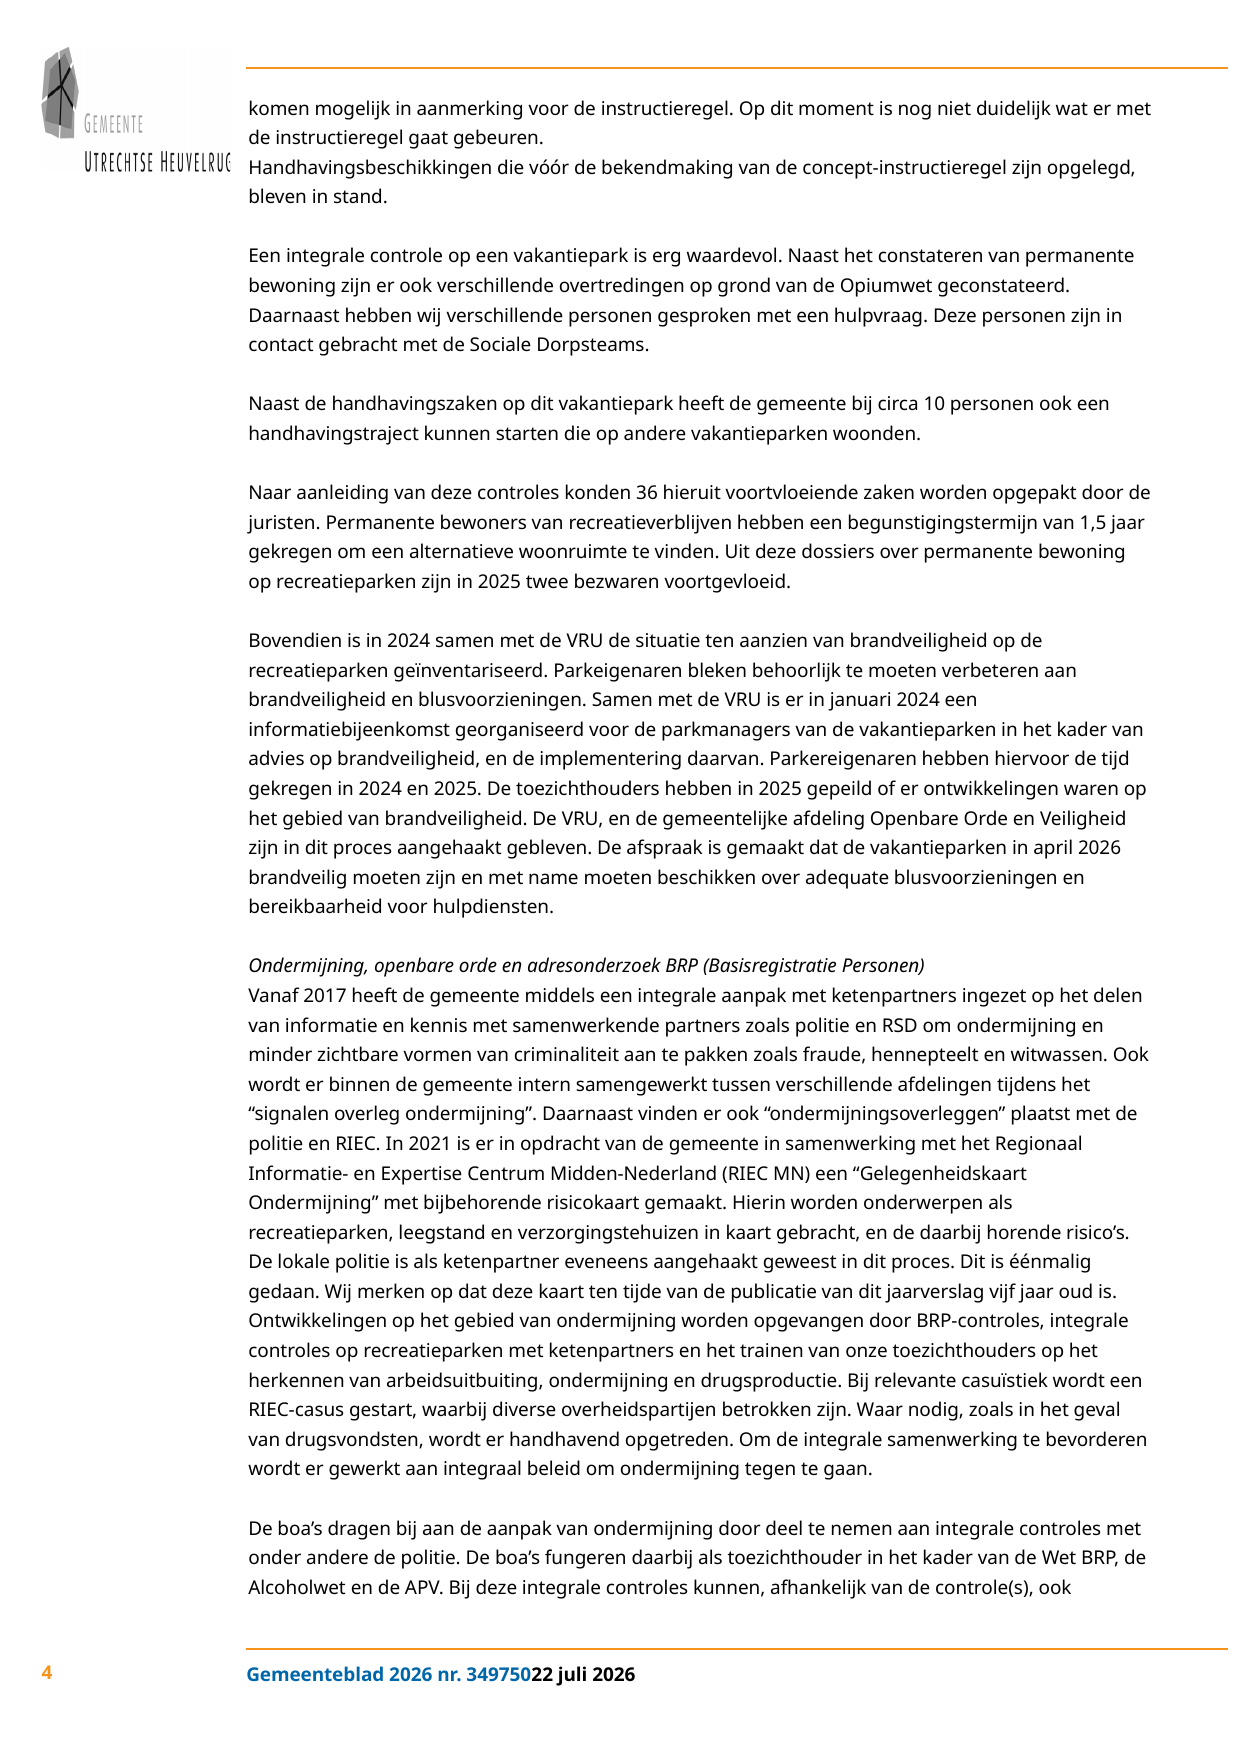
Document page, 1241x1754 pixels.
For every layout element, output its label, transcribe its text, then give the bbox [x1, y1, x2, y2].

text Naar aanleiding van deze controles konden 36 hieruit voortvloeiende zaken worden opgepakt door de juristen. Permanente bewoners van recreatieverblijven hebben een begunstigingstermijn van 1,5 jaar gekregen om een alternatieve woonruimte te vinden. Uit deze dossiers over permanente bewoning op recreatieparken zijn in 2025 twee bezwaren voortgevloeid. [248, 479, 1152, 594]
text komen mogelijk in aanmerking voor de instructieregel. Op dit moment is nog niet duidelijk wat er met de instructieregel gaat gebeuren. [248, 95, 1152, 150]
text Naast de handhavingszaken op dit vakantiepark heeft de gemeente bij circa 10 personen ook een handhavingstraject kunnen starten die op andere vakantieparken woonden. [248, 391, 1152, 446]
text De boa’s dragen bij aan de aanpak van ondermijning door deel te nemen aan integrale controles met onder andere de politie. De boa’s fungeren daarbij als toezichthouder in het kader van de Wet BRP, de Alcoholwet en de APV. Bij deze integrale controles kunnen, afhankelijk van de controle(s), ook [248, 1515, 1152, 1600]
text Een integrale controle op een vakantiepark is erg waardevol. Naast het constateren van permanente bewoning zijn er ook verschillende overtredingen op grond van de Opiumwet geconstateerd. Daarnaast hebben wij verschillende personen gesproken met een hulpvraag. Deze personen zijn in contact gebracht met de Sociale Dorpsteams. [248, 243, 1152, 357]
picture [41, 47, 231, 172]
text Vanaf 2017 heeft de gemeente middels een integrale aanpak met ketenpartners ingezet op het delen van informatie en kennis met samenwerkende partners zoals politie en RSD om ondermijning en minder zichtbare vormen van criminaliteit aan te pakken zoals fraude, hennepteelt en witwassen. Ook wordt er binnen de gemeente intern samengewerkt tussen verschillende afdelingen tijdens het “signalen overleg ondermijning”. Daarnaast vinden er ook “ondermijningsoverleggen” plaatst met de politie en RIEC. In 2021 is er in opdracht van de gemeente in samenwerking met het Regionaal Informatie- en Expertise Centrum Midden-Nederland (RIEC MN) een “Gelegenheidskaart Ondermijning” met bijbehorende risicokaart gemaakt. Hierin worden onderwerpen als recreatieparken, leegstand en verzorgingstehuizen in kaart gebracht, en de daarbij horende risico’s. De lokale politie is als ketenpartner eveneens aangehaakt geweest in dit proces. Dit is éénmalig gedaan. Wij merken op dat deze kaart ten tijde van de publicatie van dit jaarverslag vijf jaar oud is. Ontwikkelingen op het gebied van ondermijning worden opgevangen door BRP-controles, integrale controles op recreatieparken met ketenpartners en het trainen van onze toezichthouders op het herkennen van arbeidsuitbuiting, ondermijning en drugsproductie. Bij relevante casuïstiek wordt een RIEC-casus gestart, waarbij diverse overheidspartijen betrokken zijn. Waar nodig, zoals in het geval van drugsvondsten, wordt er handhavend opgetreden. Om de integrale samenwerking te bevorderen wordt er gewerkt aan integraal beleid om ondermijning tegen te gaan. [248, 982, 1152, 1481]
text Bovendien is in 2024 samen met de VRU de situatie ten aanzien van brandveiligheid op de recreatieparken geïnventariseerd. Parkeigenaren bleken behoorlijk te moeten verbeteren aan brandveiligheid en blusvoorzieningen. Samen met de VRU is er in januari 2024 een informatiebijeenkomst georganiseerd voor de parkmanagers van de vakantieparken in het kader van advies op brandveiligheid, en de implementering daarvan. Parkereigenaren hebben hiervoor de tijd gekregen in 2024 en 2025. De toezichthouders hebben in 2025 gepeild of er ontwikkelingen waren op het gebied van brandveiligheid. De VRU, en de gemeentelijke afdeling Openbare Orde en Veiligheid zijn in dit proces aangehaakt gebleven. De afspraak is gemaakt dat de vakantieparken in april 2026 brandveilig moeten zijn en met name moeten beschikken over adequate blusvoorzieningen en bereikbaarheid voor hulpdiensten. [248, 627, 1152, 919]
text Handhavingsbeschikkingen die vóór de bekendmaking van de concept-instructieregel zijn opgelegd, bleven in stand. [248, 154, 1152, 209]
text Ondermijning, openbare orde en adresonderzoek BRP (Basisregistratie Personen) [248, 953, 1152, 978]
